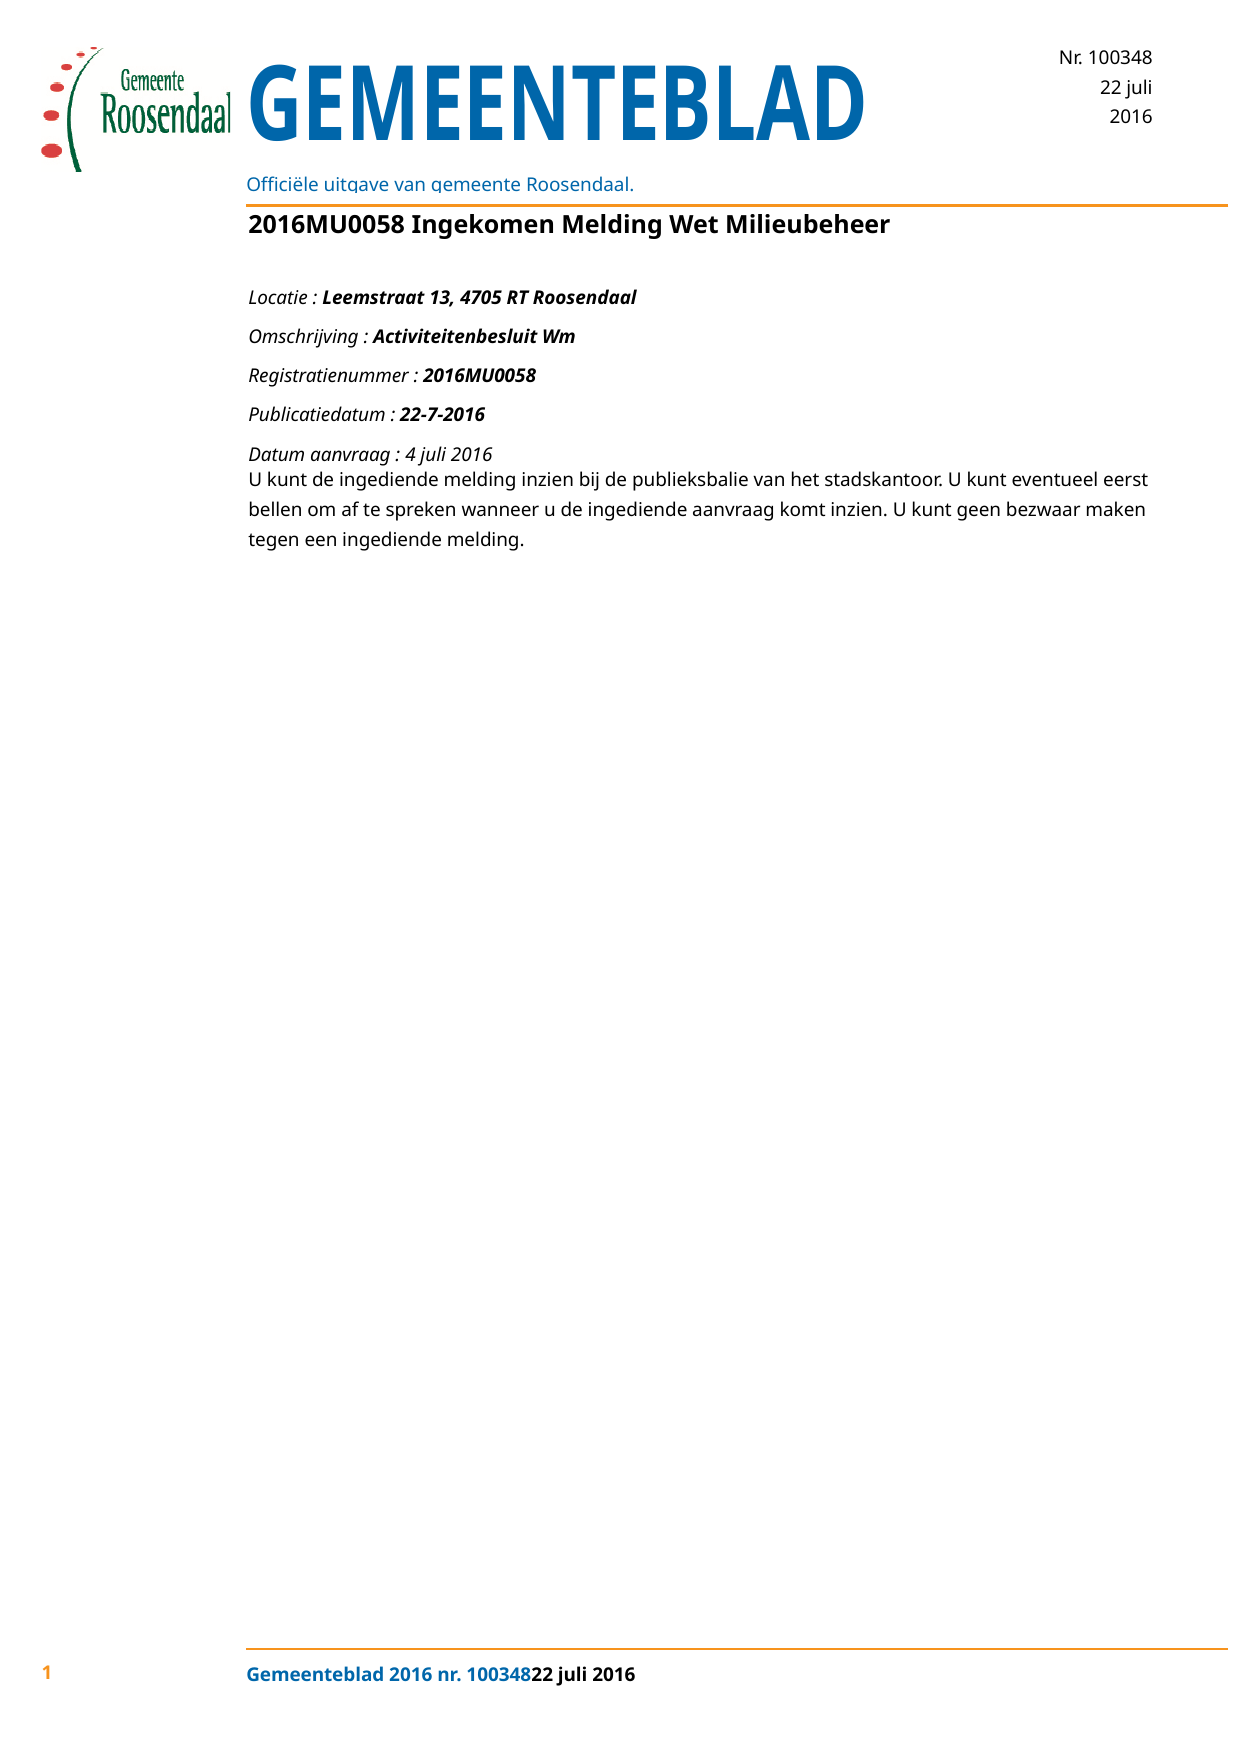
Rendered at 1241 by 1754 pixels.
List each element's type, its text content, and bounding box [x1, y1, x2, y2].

text U kunt de ingediende melding inzien bij de publieksbalie van het stadskantoor. U kunt eventueel eerst bellen om af te spreken wanneer u de ingediende aanvraag komt inzien. U kunt geen bezwaar maken tegen een ingediende melding. [248, 467, 1152, 552]
text Omschrijving : Activiteitenbesluit Wm [248, 323, 1152, 349]
picture [41, 47, 231, 172]
text Registratienummer : 2016MU0058 [248, 362, 1152, 388]
text Locatie : Leemstraat 13, 4705 RT Roosendaal [248, 284, 1152, 309]
text Datum aanvraag : 4 juli 2016 [248, 441, 1152, 467]
text Publicatiedatum : 22-7-2016 [248, 402, 1152, 427]
text 2016MU0058 Ingekomen Melding Wet Milieubeheer [248, 207, 1152, 241]
